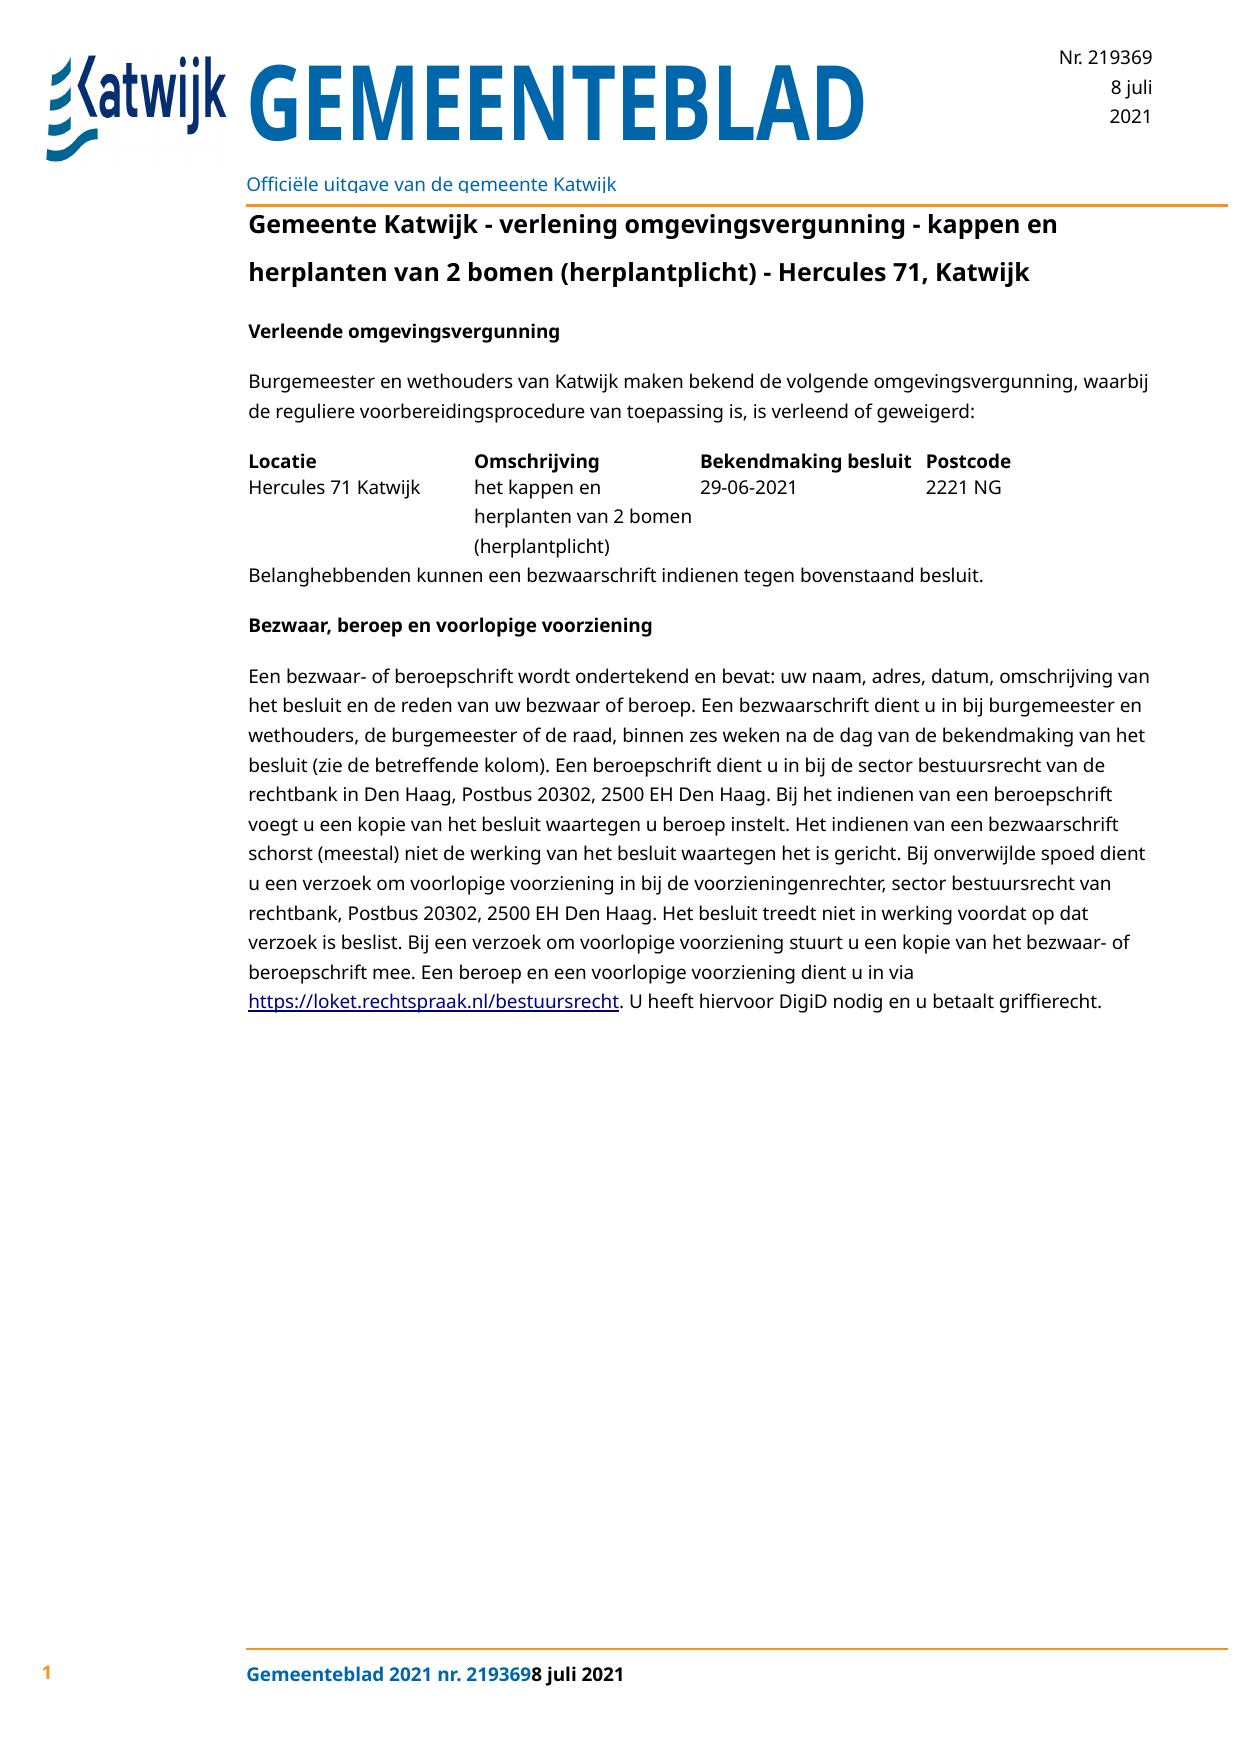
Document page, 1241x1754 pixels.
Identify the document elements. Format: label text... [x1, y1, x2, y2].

text Bezwaar, beroep en voorlopige voorziening [248, 613, 1152, 638]
table_header Locatie [248, 449, 474, 474]
text Een bezwaar- of beroepschrift wordt ondertekend en bevat: uw naam, adres, datum, omschrijving van het besluit en de reden van uw bezwaar of beroep. Een bezwaarschrift dient u in bij burgemeester en wethouders, de burgemeester of de raad, binnen zes weken na de dag van de bekendmaking van het besluit (zie de betreffende kolom). Een beroepschrift dient u in bij de sector bestuursrecht van de rechtbank in Den Haag, Postbus 20302, 2500 EH Den Haag. Bij het indienen van een beroepschrift voegt u een kopie van het besluit waartegen u beroep instelt. Het indienen van een bezwaarschrift schorst (meestal) niet de werking van het besluit waartegen het is gericht. Bij onverwijlde spoed dient u een verzoek om voorlopige voorziening in bij de voorzieningenrechter, sector bestuursrecht van rechtbank, Postbus 20302, 2500 EH Den Haag. Het besluit treedt niet in werking voordat op dat verzoek is beslist. Bij een verzoek om voorlopige voorziening stuurt u een kopie van het bezwaar- of beroepschrift mee. Een beroep en een voorlopige voorziening dient u in via https://loket.rechtspraak.nl/bestuursrecht. U heeft hiervoor DigiD nodig en u betaalt griffierecht. [248, 663, 1152, 1014]
picture [41, 47, 231, 172]
text Verleende omgevingsvergunning [248, 318, 1152, 344]
text Belanghebbenden kunnen een bezwaarschrift indienen tegen bovenstaand besluit. [248, 562, 1152, 588]
text Gemeente Katwijk - verlening omgevingsvergunning - kappen en herplanten van 2 bomen (herplantplicht) - Hercules 71, Katwijk [248, 207, 1152, 288]
table_cell 2221 NG [926, 474, 1152, 559]
table_cell 29-06-2021 [700, 474, 926, 559]
table_header Postcode [926, 449, 1152, 474]
table_header Omschrijving [474, 449, 700, 474]
text Burgemeester en wethouders van Katwijk maken bekend de volgende omgevingsvergunning, waarbij de reguliere voorbereidingsprocedure van toepassing is, is verleend of geweigerd: [248, 368, 1152, 424]
table_cell het kappen en herplanten van 2 bomen (herplantplicht) [474, 474, 700, 559]
table_cell Hercules 71 Katwijk [248, 474, 474, 559]
table_header Bekendmaking besluit [700, 449, 926, 474]
